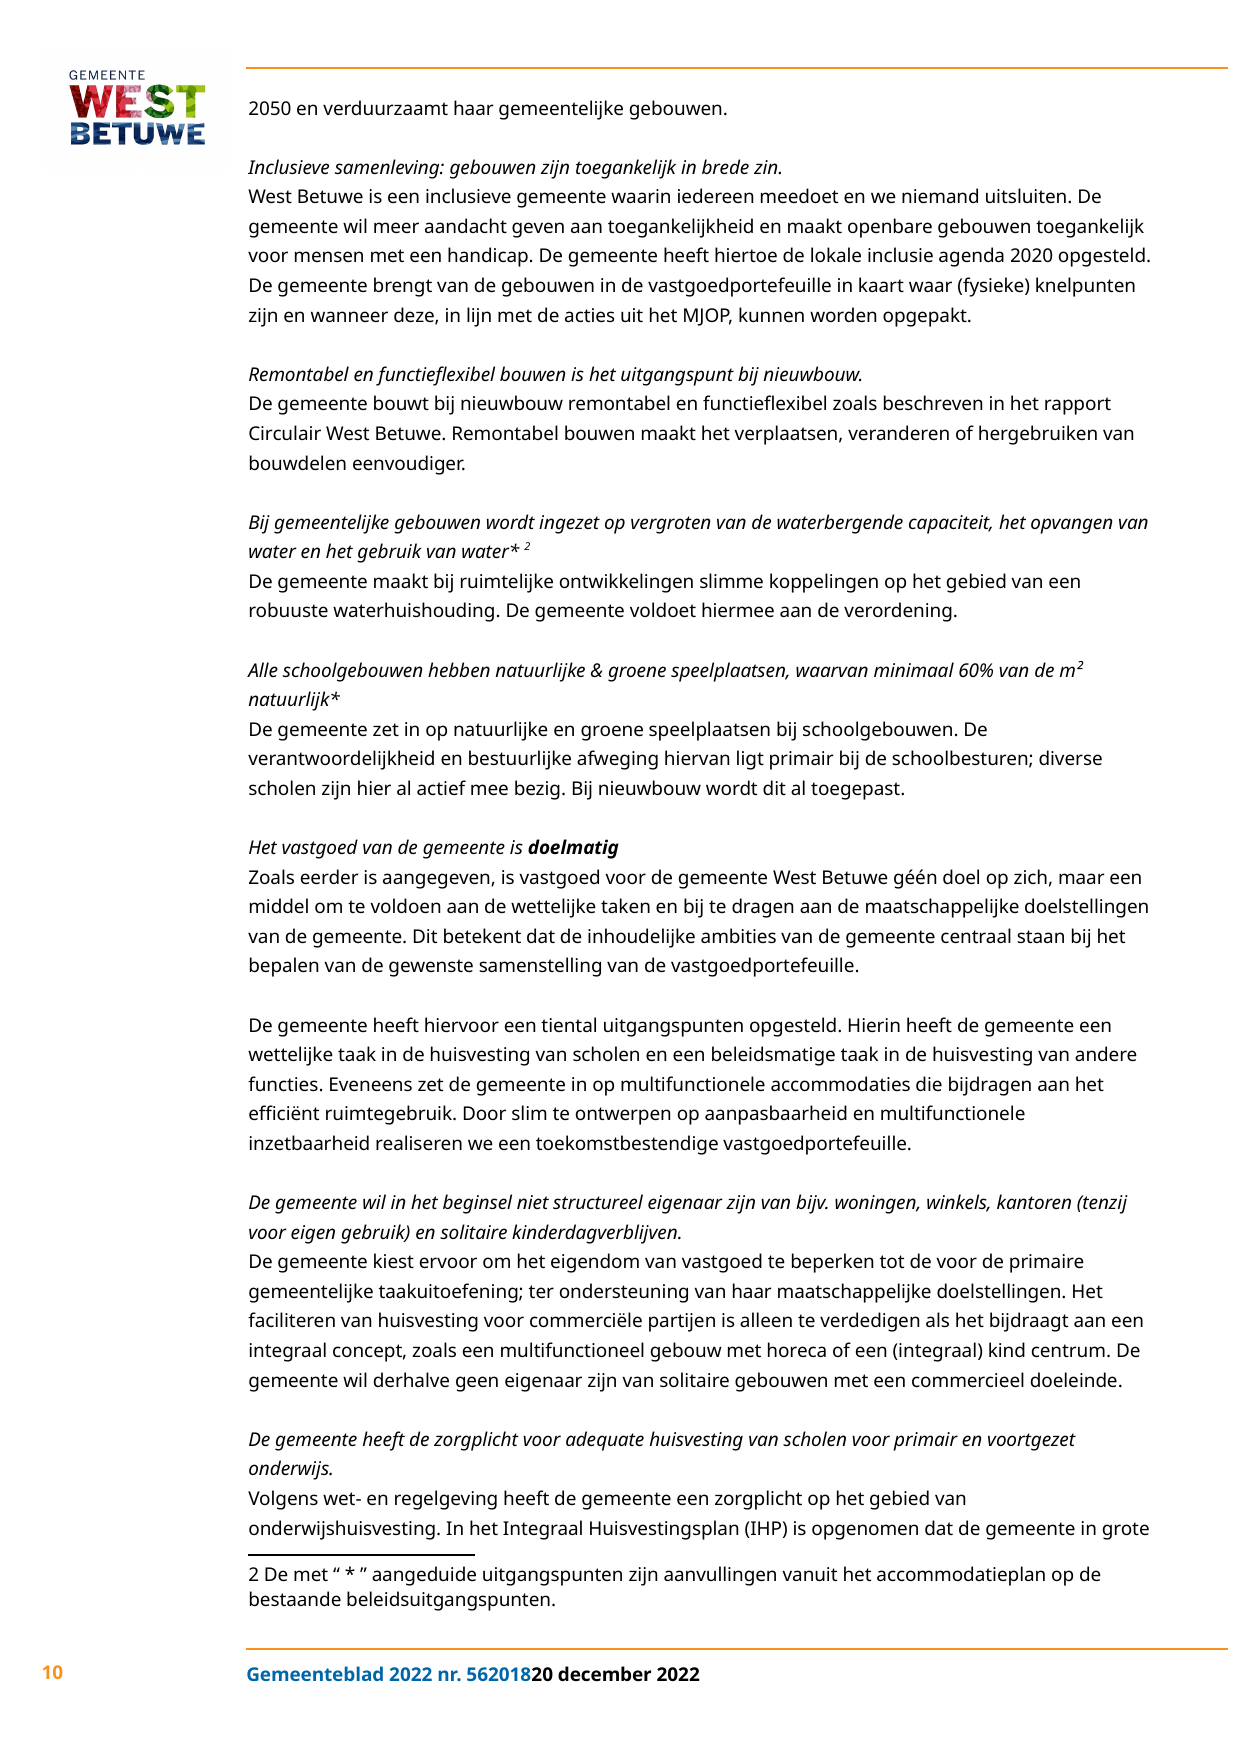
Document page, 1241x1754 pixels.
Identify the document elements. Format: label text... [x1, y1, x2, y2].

text Zoals eerder is aangegeven, is vastgoed voor de gemeente West Betuwe géén doel op zich, maar een middel om te voldoen aan de wettelijke taken en bij te dragen aan de maatschappelijke doelstellingen van de gemeente. Dit betekent dat de inhoudelijke ambities van de gemeente centraal staan bij het bepalen van de gewenste samenstelling van de vastgoedportefeuille. [248, 864, 1152, 978]
text De gemeente heeft hiervoor een tiental uitgangspunten opgesteld. Hierin heeft de gemeente een wettelijke taak in de huisvesting van scholen en een beleidsmatige taak in de huisvesting van andere functies. Eveneens zet de gemeente in op multifunctionele accommodaties die bijdragen aan het efficiënt ruimtegebruik. Door slim te ontwerpen op aanpasbaarheid en multifunctionele inzetbaarheid realiseren we een toekomstbestendige vastgoedportefeuille. [248, 1012, 1152, 1156]
text De gemeente heeft de zorgplicht voor adequate huisvesting van scholen voor primair en voortgezet onderwijs. [248, 1426, 1152, 1481]
text De gemeente bouwt bij nieuwbouw remontabel en functieflexibel zoals beschreven in het rapport Circulair West Betuwe. Remontabel bouwen maakt het verplaatsen, veranderen of hergebruiken van bouwdelen eenvoudiger. [248, 391, 1152, 476]
text Remontabel en functieflexibel bouwen is het uitgangspunt bij nieuwbouw. [248, 361, 1152, 387]
text Bij gemeentelijke gebouwen wordt ingezet op vergroten van de waterbergende capaciteit, het opvangen van water en het gebruik van water* [248, 509, 1152, 564]
text Het vastgoed van de gemeente is doelmatig [248, 834, 1152, 860]
picture [41, 47, 231, 172]
text Inclusieve samenleving: gebouwen zijn toegankelijk in brede zin. [248, 154, 1152, 180]
text 2050 en verduurzaamt haar gemeentelijke gebouwen. [248, 95, 1152, 121]
text Alle schoolgebouwen hebben natuurlijke & groene speelplaatsen, waarvan minimaal 60% van de m² natuurlijk* [248, 657, 1152, 712]
text De gemeente zet in op natuurlijke en groene speelplaatsen bij schoolgebouwen. De verantwoordelijkheid en bestuurlijke afweging hiervan ligt primair bij de schoolbesturen; diverse scholen zijn hier al actief mee bezig. Bij nieuwbouw wordt dit al toegepast. [248, 716, 1152, 801]
text De gemeente wil in het beginsel niet structureel eigenaar zijn van bijv. woningen, winkels, kantoren (tenzij voor eigen gebruik) en solitaire kinderdagverblijven. [248, 1189, 1152, 1245]
text Volgens wet- en regelgeving heeft de gemeente een zorgplicht op het gebied van onderwijshuisvesting. In het Integraal Huisvestingsplan (IHP) is opgenomen dat de gemeente in grote [248, 1485, 1152, 1541]
text De gemeente kiest ervoor om het eigendom van vastgoed te beperken tot de voor de primaire gemeentelijke taakuitoefening; ter ondersteuning van haar maatschappelijke doelstellingen. Het faciliteren van huisvesting voor commerciële partijen is alleen te verdedigen als het bijdraagt aan een integraal concept, zoals een multifunctioneel gebouw met horeca of een (integraal) kind centrum. De gemeente wil derhalve geen eigenaar zijn van solitaire gebouwen met een commercieel doeleinde. [248, 1248, 1152, 1393]
text West Betuwe is een inclusieve gemeente waarin iedereen meedoet en we niemand uitsluiten. De gemeente wil meer aandacht geven aan toegankelijkheid en maakt openbare gebouwen toegankelijk voor mensen met een handicap. De gemeente heeft hiertoe de lokale inclusie agenda 2020 opgesteld. De gemeente brengt van de gebouwen in de vastgoedportefeuille in kaart waar (fysieke) knelpunten zijn en wanneer deze, in lijn met de acties uit het MJOP, kunnen worden opgepakt. [248, 183, 1152, 328]
text De met “ * ” aangeduide uitgangspunten zijn aanvullingen vanuit het accommodatieplan op de bestaande beleidsuitgangspunten. [248, 1561, 1152, 1612]
text De gemeente maakt bij ruimtelijke ontwikkelingen slimme koppelingen op het gebied van een robuuste waterhuishouding. De gemeente voldoet hiermee aan de verordening. [248, 568, 1152, 623]
